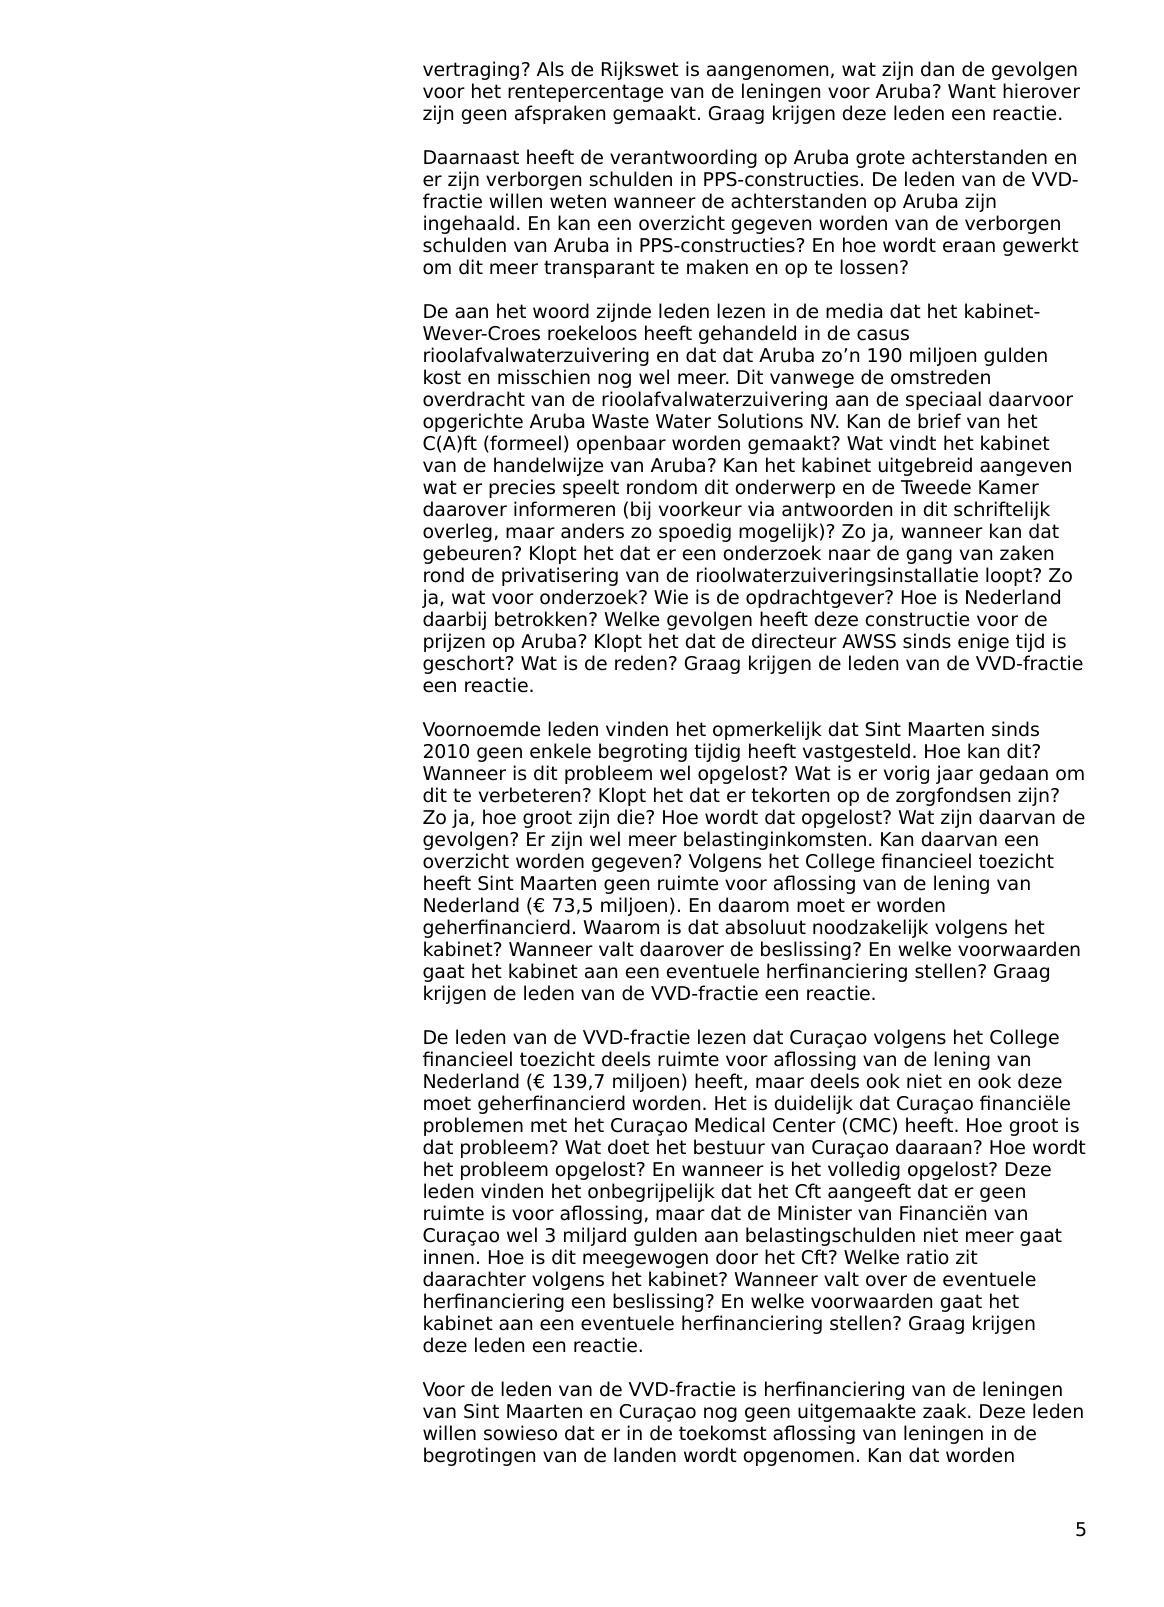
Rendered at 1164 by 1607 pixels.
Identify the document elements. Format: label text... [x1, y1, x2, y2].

text Voornoemde leden vinden het opmerkelijk dat Sint Maarten sinds 2010 geen enkele begroting tijdig heeft vastgesteld. Hoe kan dit? Wanneer is dit probleem wel opgelost? Wat is er vorig jaar gedaan om dit te verbeteren? Klopt het dat er tekorten op de zorgfondsen zijn? Zo ja, hoe groot zijn die? Hoe wordt dat opgelost? Wat zijn daarvan de gevolgen? Er zijn wel meer belastinginkomsten. Kan daarvan een overzicht worden gegeven? Volgens het College financieel toezicht heeft Sint Maarten geen ruimte voor aflossing van de lening van Nederland (€ 73,5 miljoen). En daarom moet er worden geherfinancierd. Waarom is dat absoluut noodzakelijk volgens het kabinet? Wanneer valt daarover de beslissing? En welke voorwaarden gaat het kabinet aan een eventuele herfinanciering stellen? Graag krijgen de leden van de VVD-fractie een reactie. [422, 719, 1087, 1005]
text De leden van de VVD-fractie lezen dat Curaçao volgens het College financieel toezicht deels ruimte voor aflossing van de lening van Nederland (€ 139,7 miljoen) heeft, maar deels ook niet en ook deze moet geherfinancierd worden. Het is duidelijk dat Curaçao financiële problemen met het Curaçao Medical Center (CMC) heeft. Hoe groot is dat probleem? Wat doet het bestuur van Curaçao daaraan? Hoe wordt het probleem opgelost? En wanneer is het volledig opgelost? Deze leden vinden het onbegrijpelijk dat het Cft aangeeft dat er geen ruimte is voor aflossing, maar dat de Minister van Financiën van Curaçao wel 3 miljard gulden aan belastingschulden niet meer gaat innen. Hoe is dit meegewogen door het Cft? Welke ratio zit daarachter volgens het kabinet? Wanneer valt over de eventuele herfinanciering een beslissing? En welke voorwaarden gaat het kabinet aan een eventuele herfinanciering stellen? Graag krijgen deze leden een reactie. [422, 1027, 1087, 1357]
text Daarnaast heeft de verantwoording op Aruba grote achterstanden en er zijn verborgen schulden in PPS-constructies. De leden van de VVD-fractie willen weten wanneer de achterstanden op Aruba zijn ingehaald. En kan een overzicht gegeven worden van de verborgen schulden van Aruba in PPS-constructies? En hoe wordt eraan gewerkt om dit meer transparant te maken en op te lossen? [422, 147, 1087, 279]
text Voor de leden van de VVD-fractie is herfinanciering van de leningen van Sint Maarten en Curaçao nog geen uitgemaakte zaak. Deze leden willen sowieso dat er in de toekomst aflossing van leningen in de begrotingen van de landen wordt opgenomen. Kan dat worden [422, 1379, 1087, 1467]
text vertraging? Als de Rijkswet is aangenomen, wat zijn dan de gevolgen voor het rentepercentage van de leningen voor Aruba? Want hierover zijn geen afspraken gemaakt. Graag krijgen deze leden een reactie. [422, 59, 1087, 125]
text De aan het woord zijnde leden lezen in de media dat het kabinet-Wever-Croes roekeloos heeft gehandeld in de casus rioolafvalwaterzuivering en dat dat Aruba zo’n 190 miljoen gulden kost en misschien nog wel meer. Dit vanwege de omstreden overdracht van de rioolafvalwaterzuivering aan de speciaal daarvoor opgerichte Aruba Waste Water Solutions NV. Kan de brief van het C(A)ft (formeel) openbaar worden gemaakt? Wat vindt het kabinet van de handelwijze van Aruba? Kan het kabinet uitgebreid aangeven wat er precies speelt rondom dit onderwerp en de Tweede Kamer daarover informeren (bij voorkeur via antwoorden in dit schriftelijk overleg, maar anders zo spoedig mogelijk)? Zo ja, wanneer kan dat gebeuren? Klopt het dat er een onderzoek naar de gang van zaken rond de privatisering van de rioolwaterzuiveringsinstallatie loopt? Zo ja, wat voor onderzoek? Wie is de opdrachtgever? Hoe is Nederland daarbij betrokken? Welke gevolgen heeft deze constructie voor de prijzen op Aruba? Klopt het dat de directeur AWSS sinds enige tijd is geschort? Wat is de reden? Graag krijgen de leden van de VVD-fractie een reactie. [422, 301, 1087, 697]
